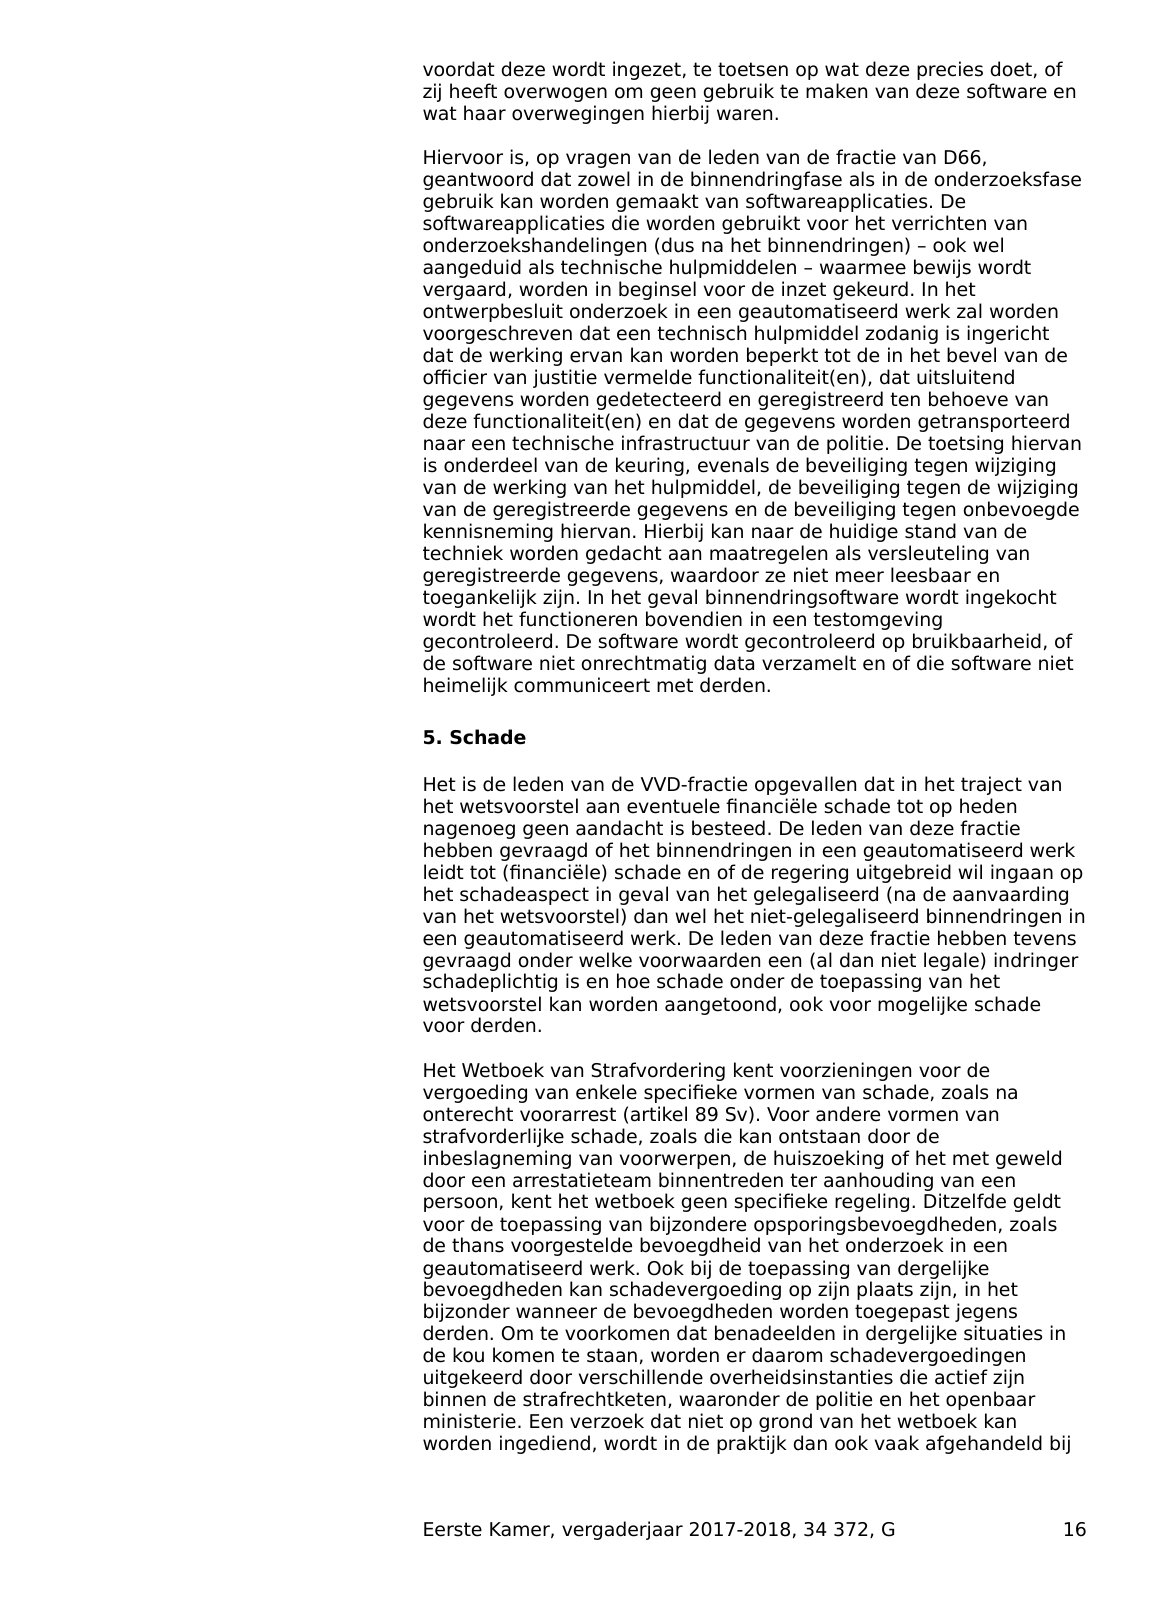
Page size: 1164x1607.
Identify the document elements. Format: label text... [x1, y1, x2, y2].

text Het Wetboek van Strafvordering kent voorzieningen voor de vergoeding van enkele specifieke vormen van schade, zoals na onterecht voorarrest (artikel 89 Sv). Voor andere vormen van strafvorderlijke schade, zoals die kan ontstaan door de inbeslagneming van voorwerpen, de huiszoeking of het met geweld door een arrestatieteam binnentreden ter aanhouding van een persoon, kent het wetboek geen specifieke regeling. Ditzelfde geldt voor de toepassing van bijzondere opsporingsbevoegdheden, zoals de thans voorgestelde bevoegdheid van het onderzoek in een geautomatiseerd werk. Ook bij de toepassing van dergelijke bevoegdheden kan schadevergoeding op zijn plaats zijn, in het bijzonder wanneer de bevoegdheden worden toegepast jegens derden. Om te voorkomen dat benadeelden in dergelijke situaties in de kou komen te staan, worden er daarom schadevergoedingen uitgekeerd door verschillende overheidsinstanties die actief zijn binnen de strafrechtketen, waaronder de politie en het openbaar ministerie. Een verzoek dat niet op grond van het wetboek kan worden ingediend, wordt in de praktijk dan ook vaak afgehandeld bij [422, 1059, 1087, 1455]
text Hiervoor is, op vragen van de leden van de fractie van D66, geantwoord dat zowel in de binnendringfase als in de onderzoeksfase gebruik kan worden gemaakt van softwareapplicaties. De softwareapplicaties die worden gebruikt voor het verrichten van onderzoekshandelingen (dus na het binnendringen) – ook wel aangeduid als technische hulpmiddelen – waarmee bewijs wordt vergaard, worden in beginsel voor de inzet gekeurd. In het ontwerpbesluit onderzoek in een geautomatiseerd werk zal worden voorgeschreven dat een technisch hulpmiddel zodanig is ingericht dat de werking ervan kan worden beperkt tot de in het bevel van de officier van justitie vermelde functionaliteit(en), dat uitsluitend gegevens worden gedetecteerd en geregistreerd ten behoeve van deze functionaliteit(en) en dat de gegevens worden getransporteerd naar een technische infrastructuur van de politie. De toetsing hiervan is onderdeel van de keuring, evenals de beveiliging tegen wijziging van de werking van het hulpmiddel, de beveiliging tegen de wijziging van de geregistreerde gegevens en de beveiliging tegen onbevoegde kennisneming hiervan. Hierbij kan naar de huidige stand van de techniek worden gedacht aan maatregelen als versleuteling van geregistreerde gegevens, waardoor ze niet meer leesbaar en toegankelijk zijn. In het geval binnendringsoftware wordt ingekocht wordt het functioneren bovendien in een testomgeving gecontroleerd. De software wordt gecontroleerd op bruikbaarheid, of de software niet onrechtmatig data verzamelt en of die software niet heimelijk communiceert met derden. [422, 147, 1087, 697]
subtitle 5. Schade [422, 727, 1087, 749]
text voordat deze wordt ingezet, te toetsen op wat deze precies doet, of zij heeft overwogen om geen gebruik te maken van deze software en wat haar overwegingen hierbij waren. [422, 59, 1087, 125]
text Het is de leden van de VVD-fractie opgevallen dat in het traject van het wetsvoorstel aan eventuele financiële schade tot op heden nagenoeg geen aandacht is besteed. De leden van deze fractie hebben gevraagd of het binnendringen in een geautomatiseerd werk leidt tot (financiële) schade en of de regering uitgebreid wil ingaan op het schadeaspect in geval van het gelegaliseerd (na de aanvaarding van het wetsvoorstel) dan wel het niet-gelegaliseerd binnendringen in een geautomatiseerd werk. De leden van deze fractie hebben tevens gevraagd onder welke voorwaarden een (al dan niet legale) indringer schadeplichtig is en hoe schade onder de toepassing van het wetsvoorstel kan worden aangetoond, ook voor mogelijke schade voor derden. [422, 774, 1087, 1037]
